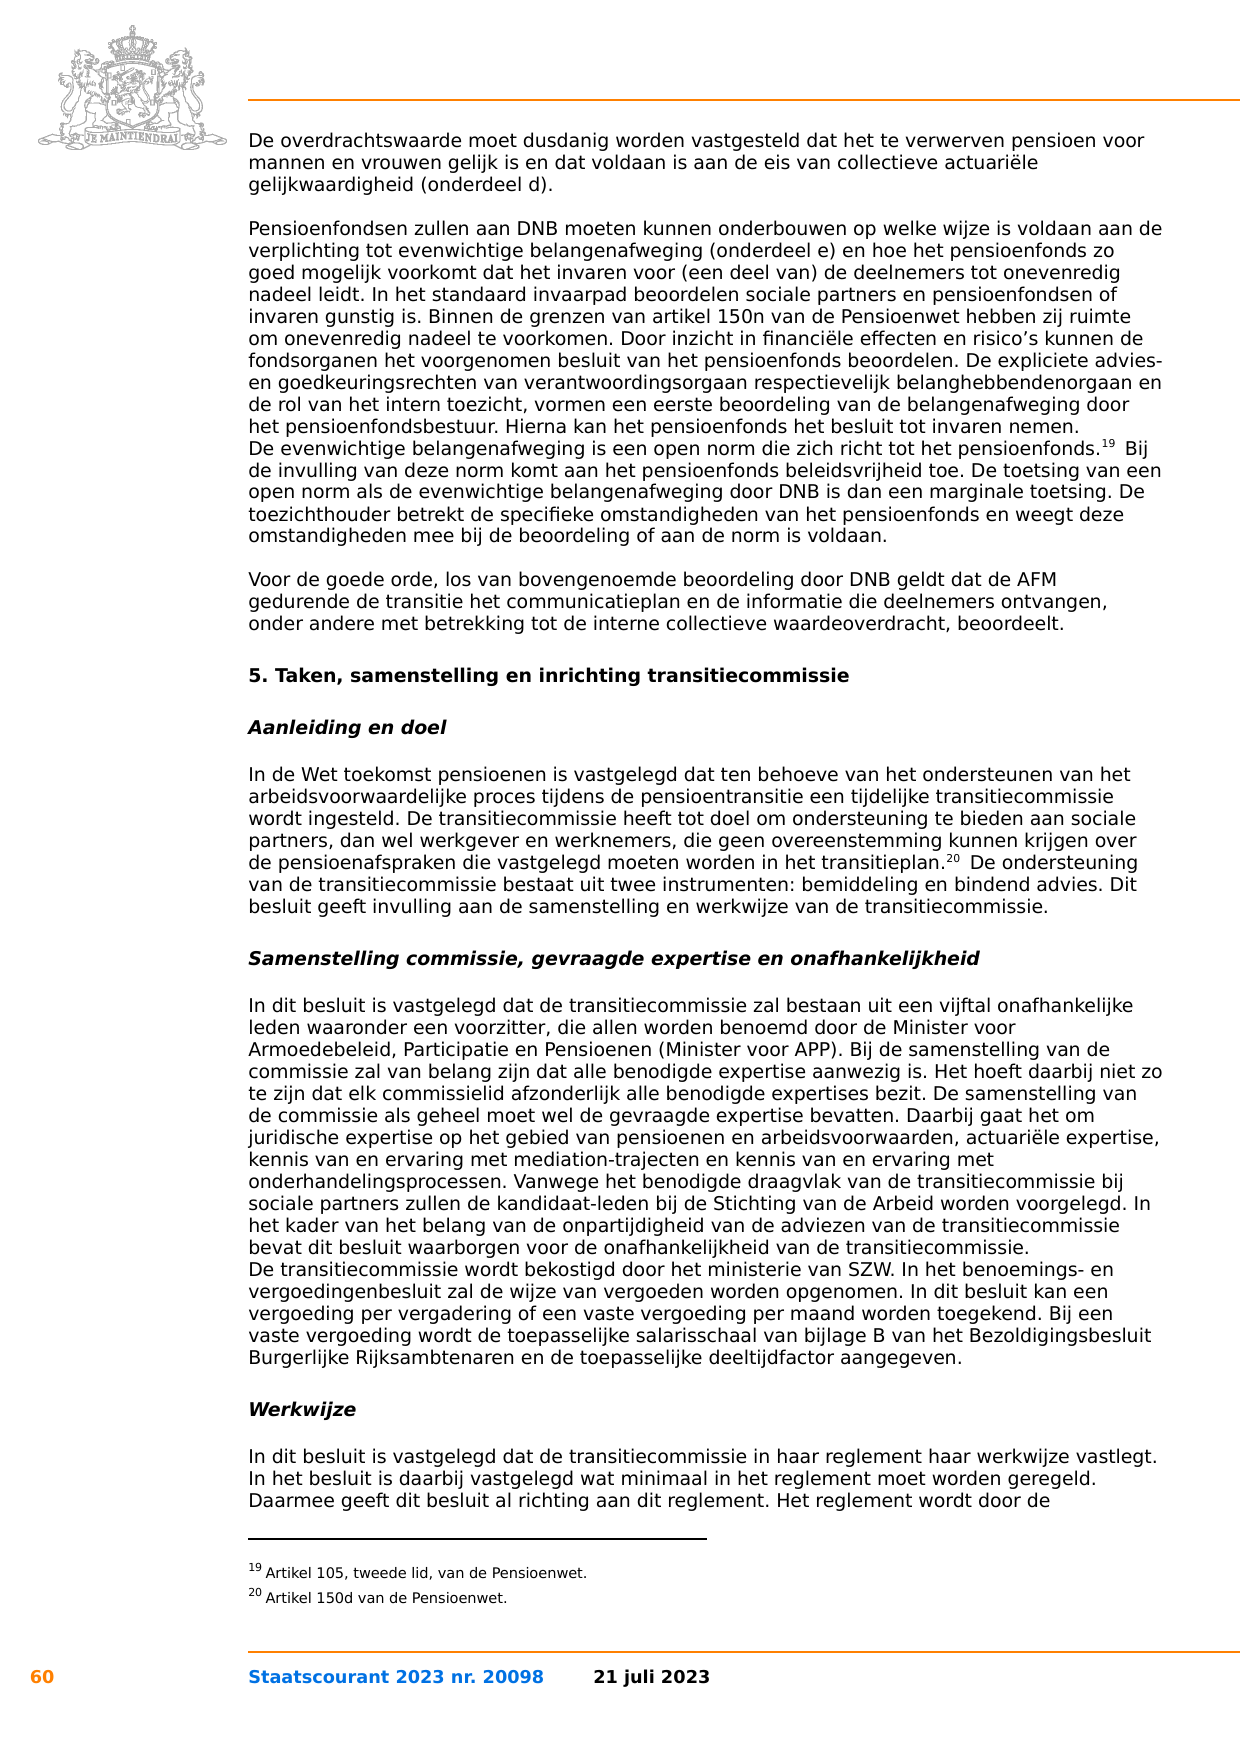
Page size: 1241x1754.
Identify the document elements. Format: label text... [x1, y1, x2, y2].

text In dit besluit is vastgelegd dat de transitiecommissie zal bestaan uit een vijftal onafhankelijke leden waaronder een voorzitter, die allen worden benoemd door de Minister voor Armoedebeleid, Participatie en Pensioenen (Minister voor APP). Bij de samenstelling van de commissie zal van belang zijn dat alle benodigde expertise aanwezig is. Het hoeft daarbij niet zo te zijn dat elk commissielid afzonderlijk alle benodigde expertises bezit. De samenstelling van de commissie als geheel moet wel de gevraagde expertise bevatten. Daarbij gaat het om juridische expertise op het gebied van pensioenen en arbeidsvoorwaarden, actuariële expertise, kennis van en ervaring met mediation-trajecten en kennis van en ervaring met onderhandelingsprocessen. Vanwege het benodigde draagvlak van de transitiecommissie bij sociale partners zullen de kandidaat-leden bij de Stichting van de Arbeid worden voorgelegd. In het kader van het belang van de onpartijdigheid van de adviezen van de transitiecommissie bevat dit besluit waarborgen voor de onafhankelijkheid van de transitiecommissie. [248, 995, 1163, 1259]
text Artikel 105, tweede lid, van de Pensioenwet. [248, 1561, 1163, 1583]
text In de Wet toekomst pensioenen is vastgelegd dat ten behoeve van het ondersteunen van het arbeidsvoorwaardelijke proces tijdens de pensioentransitie een tijdelijke transitiecommissie wordt ingesteld. De transitiecommissie heeft tot doel om ondersteuning te bieden aan sociale partners, dan wel werkgever en werknemers, die geen overeenstemming kunnen krijgen over de pensioenafspraken die vastgelegd moeten worden in het transitieplan. De ondersteuning van de transitiecommissie bestaat uit twee instrumenten: bemiddeling en bindend advies. Dit besluit geeft invulling aan de samenstelling en werkwijze van de transitiecommissie. [248, 764, 1163, 918]
text Voor de goede orde, los van bovengenoemde beoordeling door DNB geldt dat de AFM gedurende de transitie het communicatieplan en de informatie die deelnemers ontvangen, onder andere met betrekking tot de interne collectieve waardeoverdracht, beoordeelt. [248, 569, 1163, 635]
subtitle Aanleiding en doel [248, 717, 1163, 739]
text Artikel 150d van de Pensioenwet. [248, 1586, 1163, 1608]
picture [38, 25, 227, 150]
text Pensioenfondsen zullen aan DNB moeten kunnen onderbouwen op welke wijze is voldaan aan de verplichting tot evenwichtige belangenafweging (onderdeel e) en hoe het pensioenfonds zo goed mogelijk voorkomt dat het invaren voor (een deel van) de deelnemers tot onevenredig nadeel leidt. In het standaard invaarpad beoordelen sociale partners en pensioenfondsen of invaren gunstig is. Binnen de grenzen van artikel 150n van de Pensioenwet hebben zij ruimte om onevenredig nadeel te voorkomen. Door inzicht in financiële effecten en risico’s kunnen de fondsorganen het voorgenomen besluit van het pensioenfonds beoordelen. De expliciete advies- en goedkeuringsrechten van verantwoordingsorgaan respectievelijk belanghebbendenorgaan en de rol van het intern toezicht, vormen een eerste beoordeling van de belangenafweging door het pensioenfondsbestuur. Hierna kan het pensioenfonds het besluit tot invaren nemen. [248, 218, 1163, 437]
text In dit besluit is vastgelegd dat de transitiecommissie in haar reglement haar werkwijze vastlegt. In het besluit is daarbij vastgelegd wat minimaal in het reglement moet worden geregeld. Daarmee geeft dit besluit al richting aan dit reglement. Het reglement wordt door de [248, 1446, 1163, 1512]
subtitle Werkwijze [248, 1399, 1163, 1421]
subtitle Samenstelling commissie, gevraagde expertise en onafhankelijkheid [248, 948, 1163, 970]
text De transitiecommissie wordt bekostigd door het ministerie van SZW. In het benoemings- en vergoedingenbesluit zal de wijze van vergoeden worden opgenomen. In dit besluit kan een vergoeding per vergadering of een vaste vergoeding per maand worden toegekend. Bij een vaste vergoeding wordt de toepasselijke salarisschaal van bijlage B van het Bezoldigingsbesluit Burgerlijke Rijksambtenaren en de toepasselijke deeltijdfactor aangegeven. [248, 1259, 1163, 1369]
text De overdrachtswaarde moet dusdanig worden vastgesteld dat het te verwerven pensioen voor mannen en vrouwen gelijk is en dat voldaan is aan de eis van collectieve actuariële gelijkwaardigheid (onderdeel d). [248, 130, 1163, 196]
subtitle 5. Taken, samenstelling en inrichting transitiecommissie [248, 665, 1163, 687]
text De evenwichtige belangenafweging is een open norm die zich richt tot het pensioenfonds. Bij de invulling van deze norm komt aan het pensioenfonds beleidsvrijheid toe. De toetsing van een open norm als de evenwichtige belangenafweging door DNB is dan een marginale toetsing. De toezichthouder betrekt de specifieke omstandigheden van het pensioenfonds en weegt deze omstandigheden mee bij de beoordeling of aan de norm is voldaan. [248, 437, 1163, 547]
